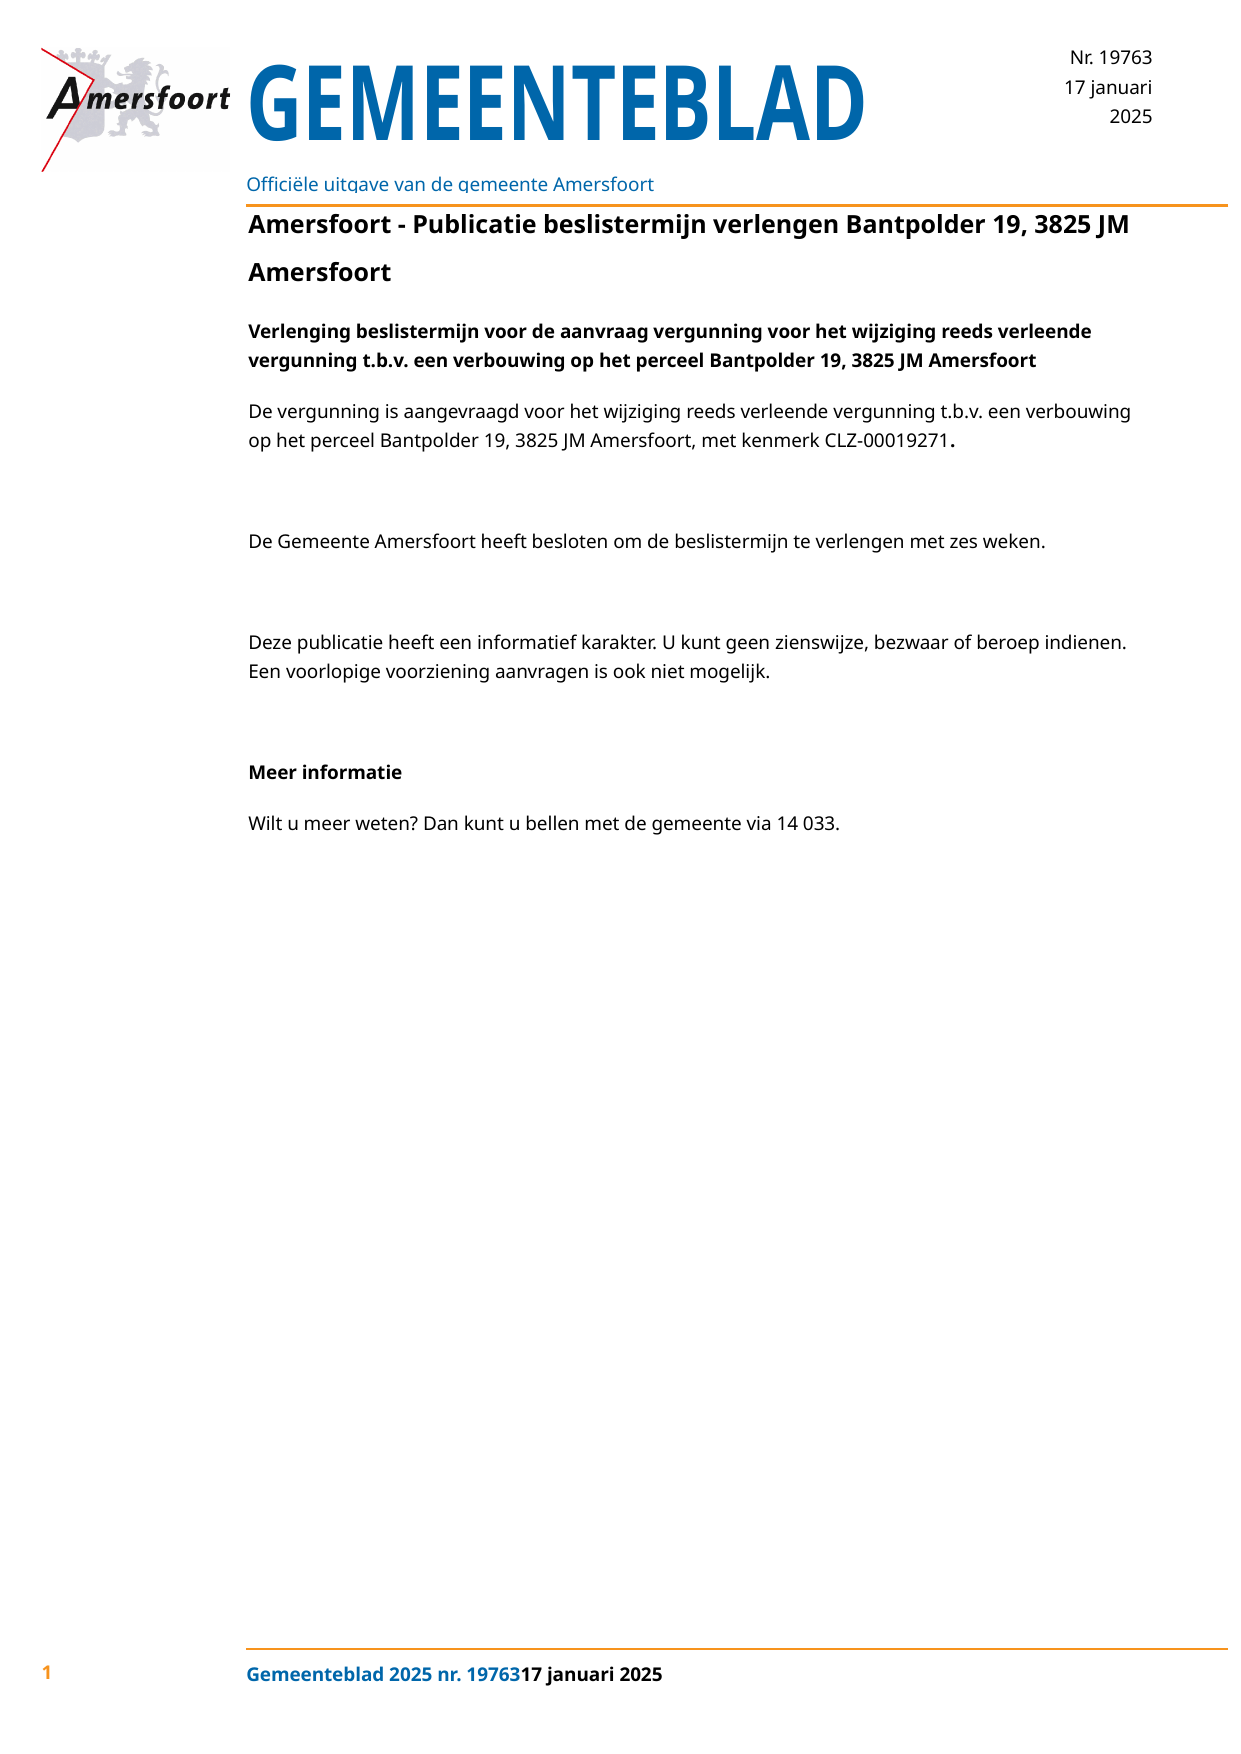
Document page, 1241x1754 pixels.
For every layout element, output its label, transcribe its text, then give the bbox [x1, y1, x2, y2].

text Verlenging beslistermijn voor de aanvraag vergunning voor het wijziging reeds verleende vergunning t.b.v. een verbouwing op het perceel Bantpolder 19, 3825 JM Amersfoort [248, 318, 1152, 373]
text De vergunning is aangevraagd voor het wijziging reeds verleende vergunning t.b.v. een verbouwing op het perceel Bantpolder 19, 3825 JM Amersfoort, met kenmerk CLZ-00019271. [248, 398, 1152, 453]
text Wilt u meer weten? Dan kunt u bellen met de gemeente via 14 033. [248, 810, 1152, 836]
text Deze publicatie heeft een informatief karakter. U kunt geen zienswijze, bezwaar of beroep indienen. Een voorlopige voorziening aanvragen is ook niet mogelijk. [248, 629, 1152, 684]
text Meer informatie [248, 759, 1152, 785]
text Amersfoort - Publicatie beslistermijn verlengen Bantpolder 19, 3825 JM Amersfoort [248, 207, 1152, 288]
text De Gemeente Amersfoort heeft besloten om de beslistermijn te verlengen met zes weken. [248, 528, 1152, 554]
picture [41, 47, 231, 172]
